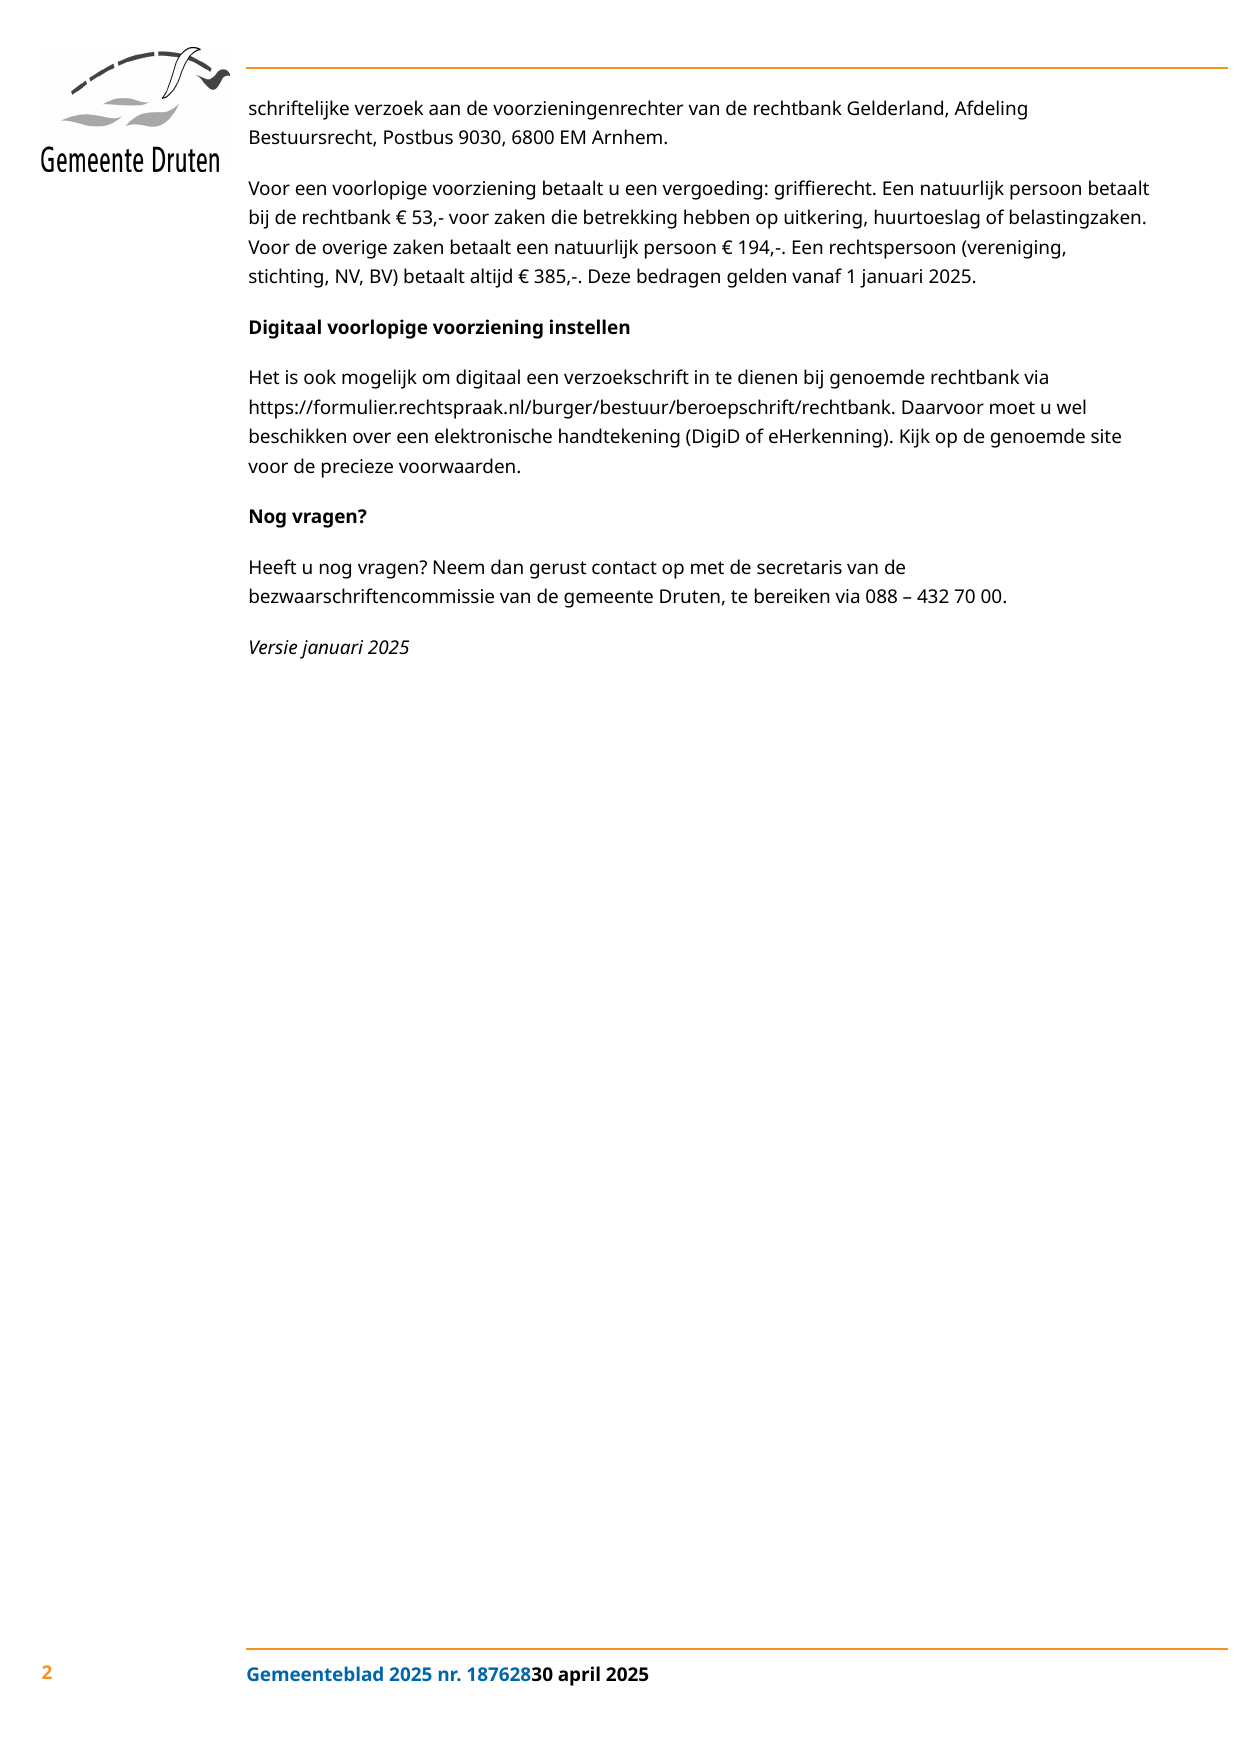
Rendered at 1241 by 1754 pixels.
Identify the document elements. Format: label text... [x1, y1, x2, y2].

text Heeft u nog vragen? Neem dan gerust contact op met de secretaris van de bezwaarschriftencommissie van de gemeente Druten, te bereiken via 088 – 432 70 00. [248, 554, 1152, 609]
text Voor een voorlopige voorziening betaalt u een vergoeding: griffierecht. Een natuurlijk persoon betaalt bij de rechtbank € 53,- voor zaken die betrekking hebben op uitkering, huurtoeslag of belastingzaken. Voor de overige zaken betaalt een natuurlijk persoon € 194,-. Een rechtspersoon (vereniging, stichting, NV, BV) betaalt altijd € 385,-. Deze bedragen gelden vanaf 1 januari 2025. [248, 175, 1152, 289]
text Nog vragen? [248, 503, 1152, 529]
text Het is ook mogelijk om digitaal een verzoekschrift in te dienen bij genoemde rechtbank via https://formulier.rechtspraak.nl/burger/bestuur/beroepschrift/rechtbank. Daarvoor moet u wel beschikken over een elektronische handtekening (DigiD of eHerkenning). Kijk op de genoemde site voor de precieze voorwaarden. [248, 364, 1152, 479]
text Versie januari 2025 [248, 634, 1152, 660]
text Digitaal voorlopige voorziening instellen [248, 314, 1152, 340]
text schriftelijke verzoek aan de voorzieningenrechter van de rechtbank Gelderland, Afdeling Bestuursrecht, Postbus 9030, 6800 EM Arnhem. [248, 95, 1152, 150]
picture [41, 47, 231, 172]
